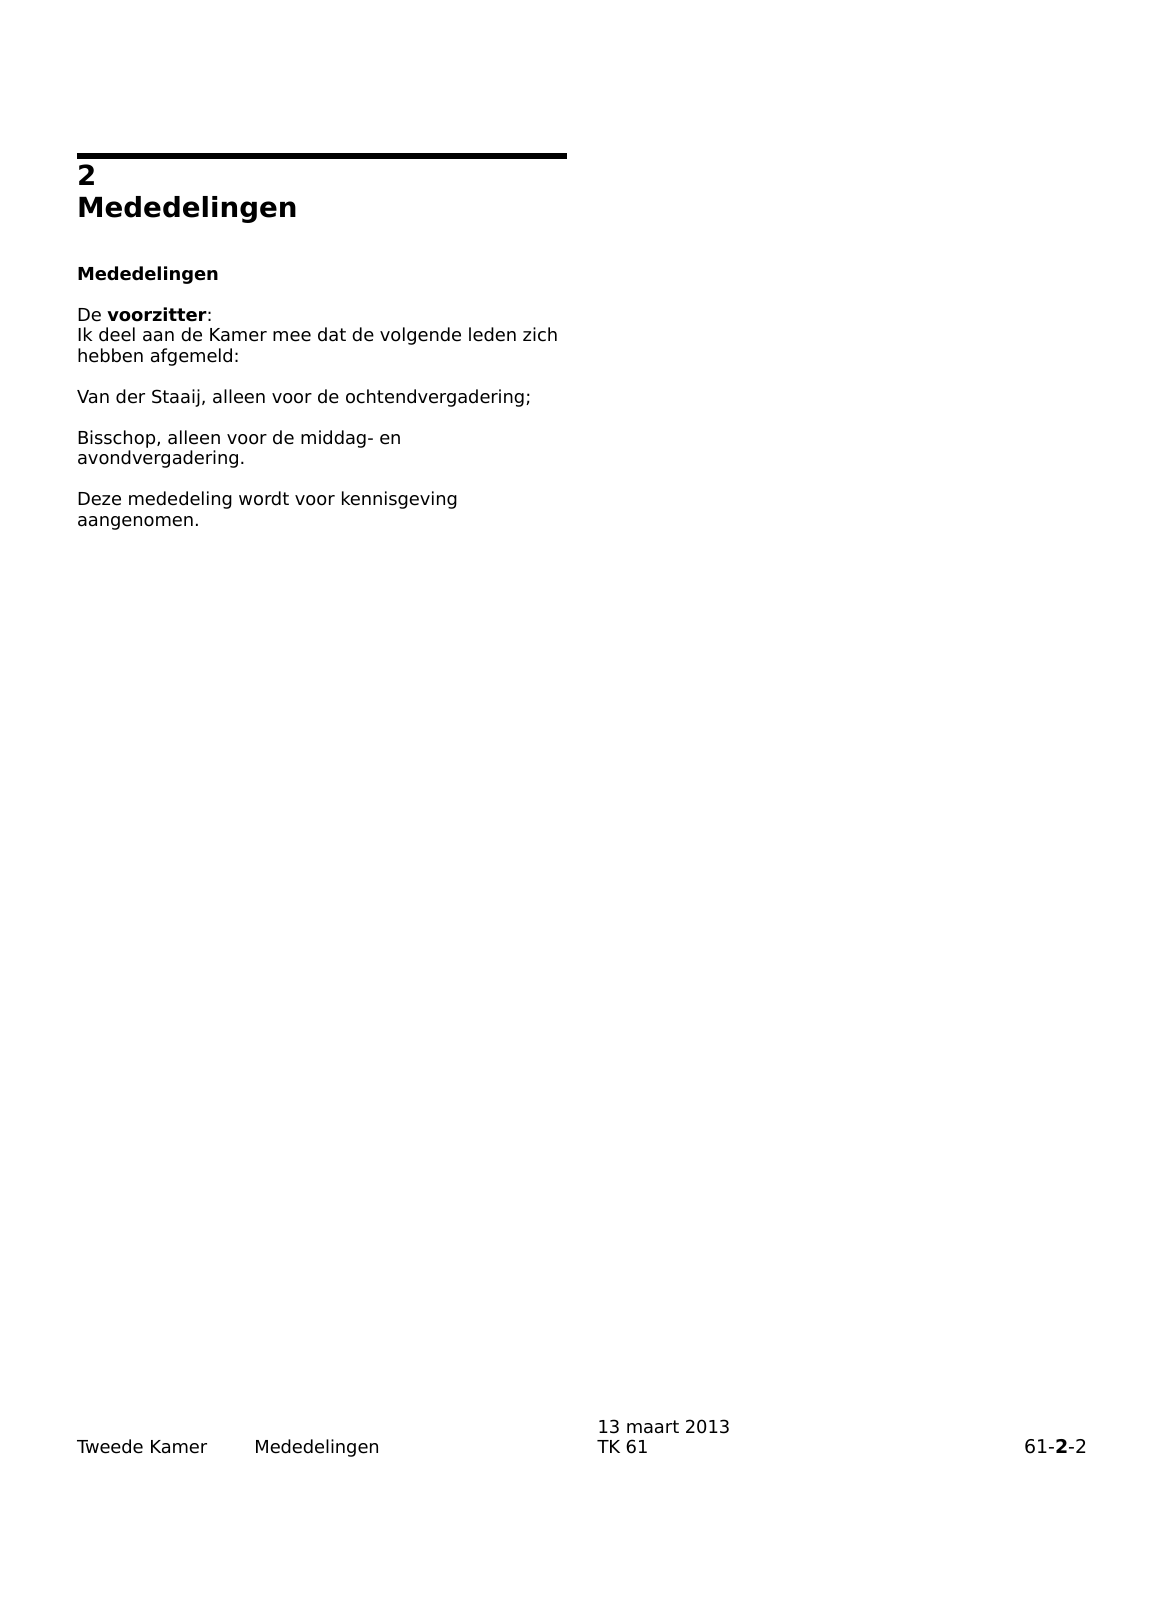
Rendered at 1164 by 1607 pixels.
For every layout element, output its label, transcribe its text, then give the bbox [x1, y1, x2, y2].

text Mededelingen [77, 264, 567, 284]
text De voorzitter: [77, 304, 567, 325]
title 2 Mededelingen [77, 159, 567, 224]
text Ik deel aan de Kamer mee dat de volgende leden zich hebben afgemeld: [77, 325, 567, 367]
text Van der Staaij, alleen voor de ochtendvergadering; [77, 387, 567, 407]
text Deze mededeling wordt voor kennisgeving aangenomen. [77, 489, 567, 530]
text Bisschop, alleen voor de middag- en avondvergadering. [77, 427, 567, 469]
